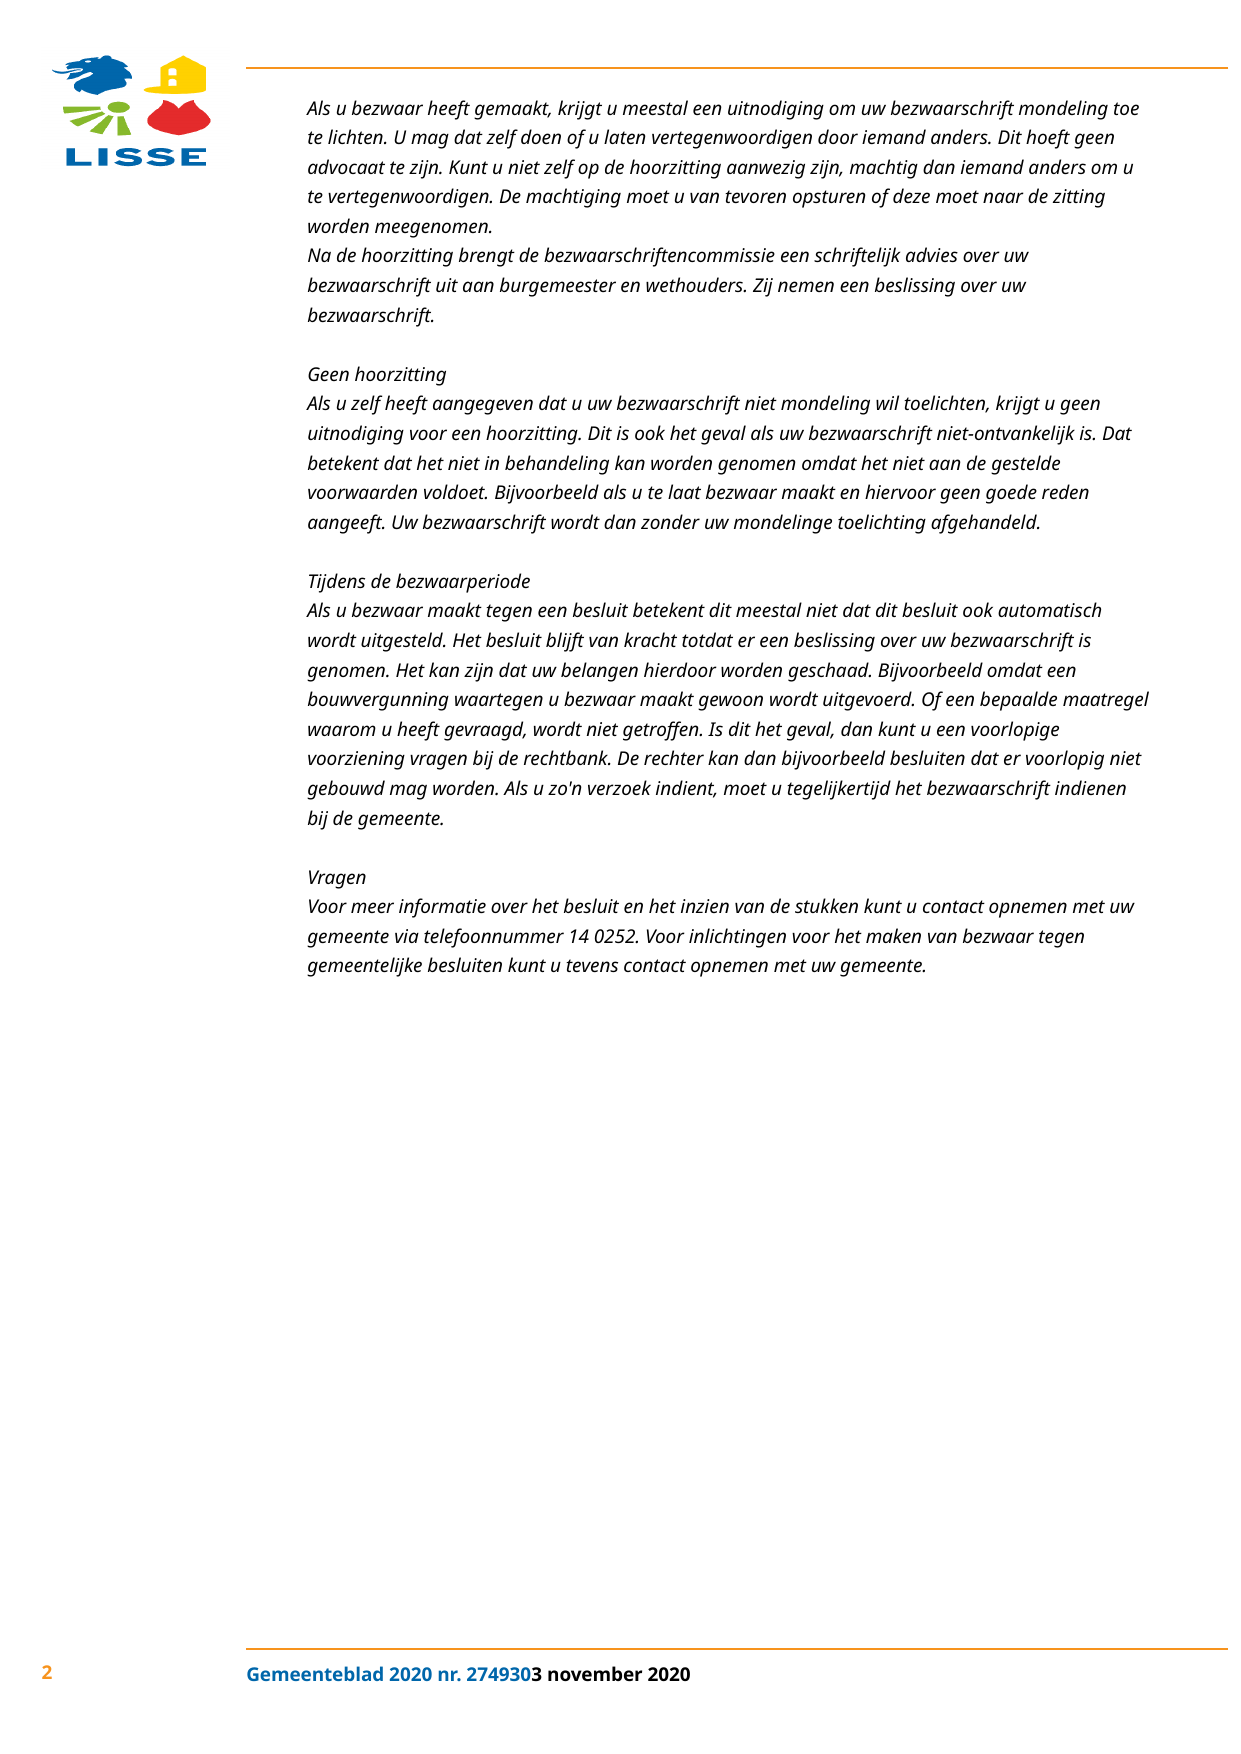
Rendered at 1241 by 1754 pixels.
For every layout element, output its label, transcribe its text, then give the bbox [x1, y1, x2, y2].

picture [41, 47, 231, 172]
list Als u bezwaar maakt tegen een besluit betekent dit meestal niet dat dit besluit ook automatisch wordt uitgesteld. Het besluit blijft van kracht totdat er een beslissing over uw bezwaarschrift is genomen. Het kan zijn dat uw belangen hierdoor worden geschaad. Bijvoorbeeld omdat een bouwvergunning waartegen u bezwaar maakt gewoon wordt uitgevoerd. Of een bepaalde maatregel waarom u heeft gevraagd, wordt niet getroffen. Is dit het geval, dan kunt u een voorlopige voorziening vragen bij de rechtbank. De rechter kan dan bijvoorbeeld besluiten dat er voorlopig niet gebouwd mag worden. Als u zo'n verzoek indient, moet u tegelijkertijd het bezwaarschrift indienen bij de gemeente. [248, 598, 1152, 831]
list Als u bezwaar heeft gemaakt, krijgt u meestal een uitnodiging om uw bezwaarschrift mondeling toe te lichten. U mag dat zelf doen of u laten vertegenwoordigen door iemand anders. Dit hoeft geen advocaat te zijn. Kunt u niet zelf op de hoorzitting aanwezig zijn, machtig dan iemand anders om u te vertegenwoordigen. De machtiging moet u van tevoren opsturen of deze moet naar de zitting worden meegenomen. [248, 95, 1152, 239]
list Tijdens de bezwaarperiode [248, 568, 1152, 594]
list Als u zelf heeft aangegeven dat u uw bezwaarschrift niet mondeling wil toelichten, krijgt u geen uitnodiging voor een hoorzitting. Dit is ook het geval als uw bezwaarschrift niet-ontvankelijk is. Dat betekent dat het niet in behandeling kan worden genomen omdat het niet aan de gestelde voorwaarden voldoet. Bijvoorbeeld als u te laat bezwaar maakt en hiervoor geen goede reden aangeeft. Uw bezwaarschrift wordt dan zonder uw mondelinge toelichting afgehandeld. [248, 391, 1152, 535]
list Voor meer informatie over het besluit en het inzien van de stukken kunt u contact opnemen met uw gemeente via telefoonnummer 14 0252. Voor inlichtingen voor het maken van bezwaar tegen gemeentelijke besluiten kunt u tevens contact opnemen met uw gemeente. [248, 893, 1152, 978]
list Geen hoorzitting [248, 361, 1152, 387]
list Na de hoorzitting brengt de bezwaarschriftencommissie een schriftelijk advies over uw bezwaarschrift uit aan burgemeester en wethouders. Zij nemen een beslissing over uw bezwaarschrift. [248, 243, 1152, 328]
list Vragen [248, 864, 1152, 890]
